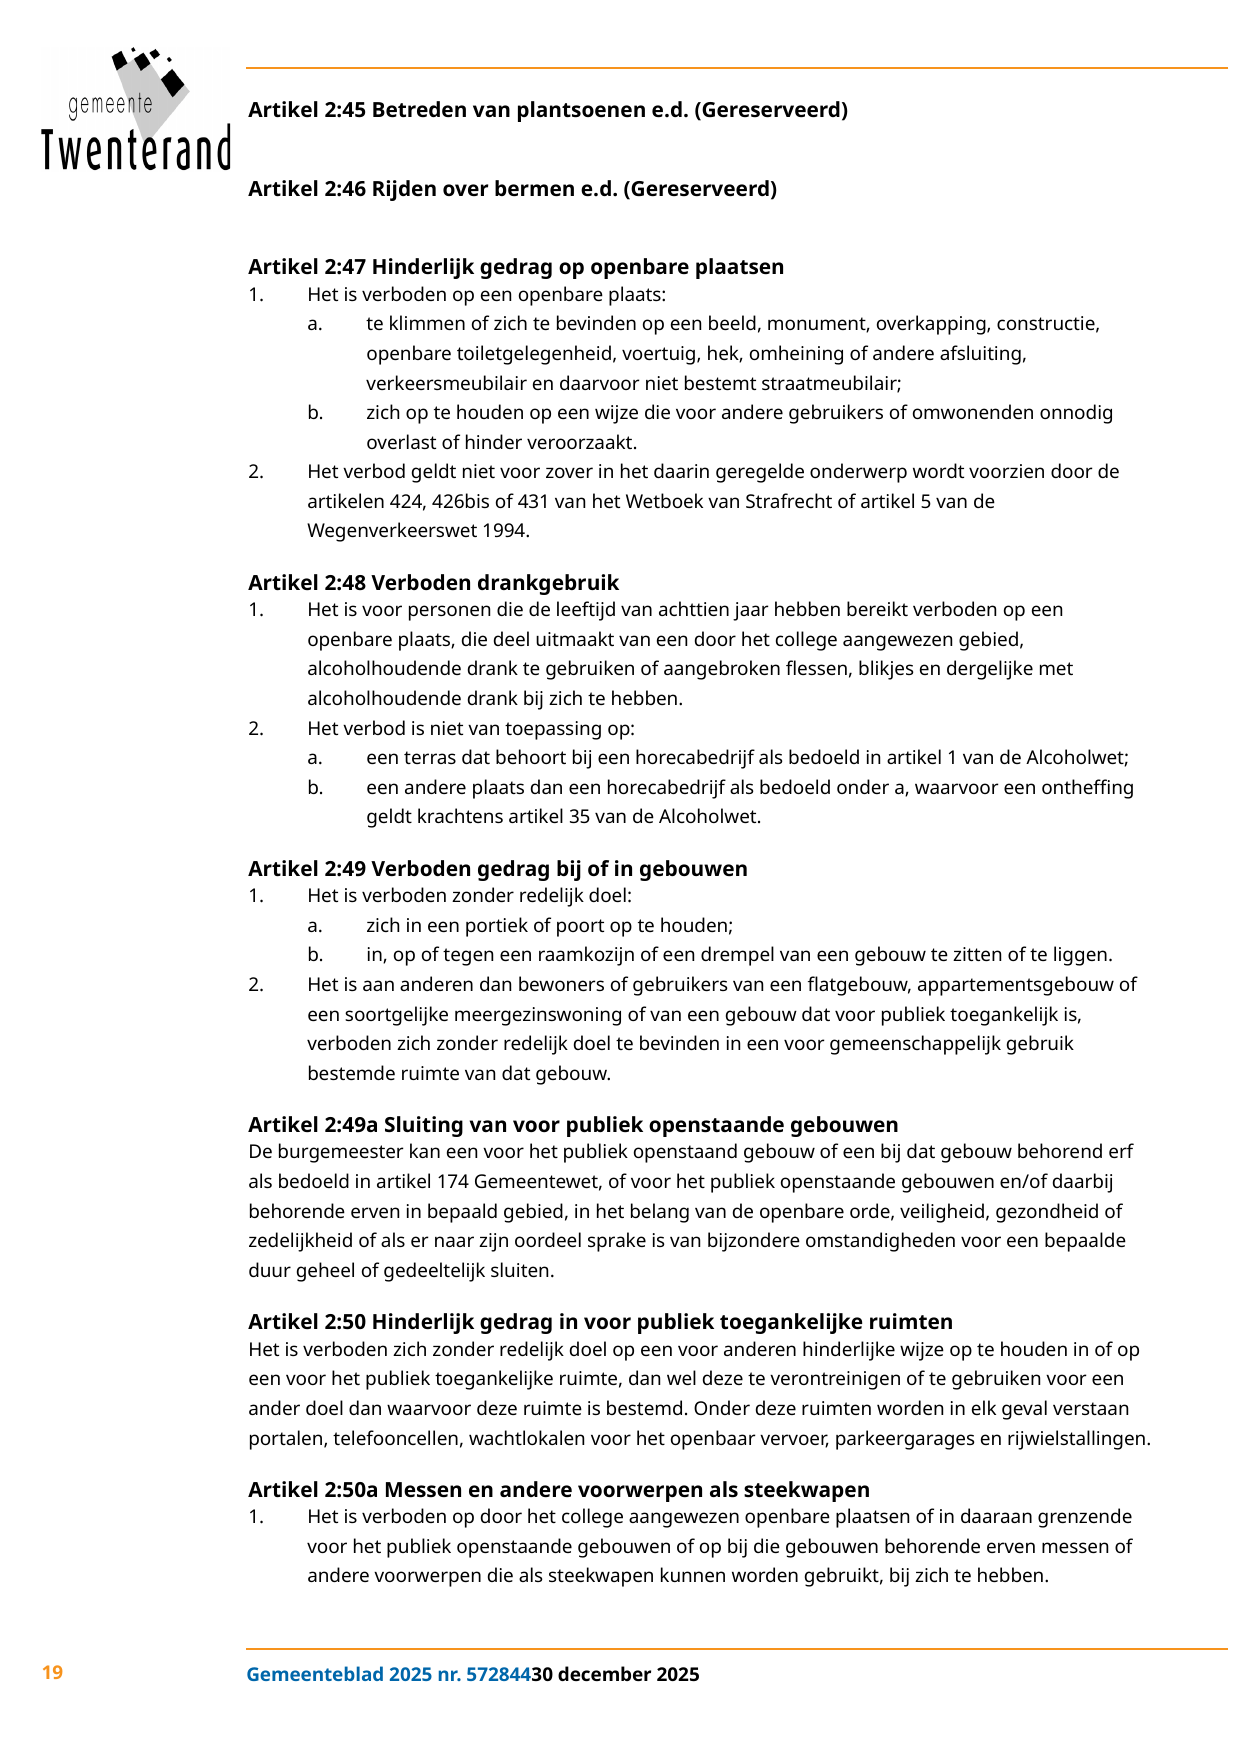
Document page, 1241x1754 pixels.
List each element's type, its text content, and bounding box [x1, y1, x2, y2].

picture [41, 47, 231, 172]
text Artikel 2:50 Hinderlijk gedrag in voor publiek toegankelijke ruimten [248, 1307, 1152, 1336]
list Het verbod is niet van toepassing op: [248, 715, 1152, 741]
text De burgemeester kan een voor het publiek openstaand gebouw of een bij dat gebouw behorend erf als bedoeld in artikel 174 Gemeentewet, of voor het publiek openstaande gebouwen en/of daarbij behorende erven in bepaald gebied, in het belang van de openbare orde, veiligheid, gezondheid of zedelijkheid of als er naar zijn oordeel sprake is van bijzondere omstandigheden voor een bepaalde duur geheel of gedeeltelijk sluiten. [248, 1139, 1152, 1283]
list Het is verboden op door het college aangewezen openbare plaatsen of in daaraan grenzende voor het publiek openstaande gebouwen of op bij die gebouwen behorende erven messen of andere voorwerpen die als steekwapen kunnen worden gebruikt, bij zich te hebben. [248, 1503, 1152, 1588]
text Artikel 2:50a Messen en andere voorwerpen als steekwapen [248, 1475, 1152, 1503]
list een terras dat behoort bij een horecabedrijf als bedoeld in artikel 1 van de Alcoholwet; [307, 744, 1152, 770]
list een andere plaats dan een horecabedrijf als bedoeld onder a, waarvoor een ontheffing geldt krachtens artikel 35 van de Alcoholwet. [307, 774, 1152, 829]
text Artikel 2:48 Verboden drankgebruik [248, 568, 1152, 596]
list zich in een portiek of poort op te houden; [307, 912, 1152, 938]
text Artikel 2:46 Rijden over bermen e.d. (Gereserveerd) [248, 174, 1152, 202]
list in, op of tegen een raamkozijn of een drempel van een gebouw te zitten of te liggen. [307, 942, 1152, 967]
text Artikel 2:49a Sluiting van voor publiek openstaande gebouwen [248, 1110, 1152, 1139]
text Artikel 2:49 Verboden gedrag bij of in gebouwen [248, 854, 1152, 882]
list Het is voor personen die de leeftijd van achttien jaar hebben bereikt verboden op een openbare plaats, die deel uitmaakt van een door het college aangewezen gebied, alcoholhoudende drank te gebruiken of aangebroken flessen, blikjes en dergelijke met alcoholhoudende drank bij zich te hebben. [248, 596, 1152, 711]
text Artikel 2:47 Hinderlijk gedrag op openbare plaatsen [248, 252, 1152, 281]
list Het is verboden zonder redelijk doel: [248, 882, 1152, 908]
list Het is verboden op een openbare plaats: [248, 281, 1152, 307]
text Het is verboden zich zonder redelijk doel op een voor anderen hinderlijke wijze op te houden in of op een voor het publiek toegankelijke ruimte, dan wel deze te verontreinigen of te gebruiken voor een ander doel dan waarvoor deze ruimte is bestemd. Onder deze ruimten worden in elk geval verstaan portalen, telefooncellen, wachtlokalen voor het openbaar vervoer, parkeergarages en rijwielstallingen. [248, 1336, 1152, 1450]
list zich op te houden op een wijze die voor andere gebruikers of omwonenden onnodig overlast of hinder veroorzaakt. [307, 399, 1152, 454]
list Het verbod geldt niet voor zover in het daarin geregelde onderwerp wordt voorzien door de artikelen 424, 426bis of 431 van het Wetboek van Strafrecht of artikel 5 van de Wegenverkeerswet 1994. [248, 458, 1152, 543]
text Artikel 2:45 Betreden van plantsoenen e.d. (Gereserveerd) [248, 95, 1152, 123]
list te klimmen of zich te bevinden op een beeld, monument, overkapping, constructie, openbare toiletgelegenheid, voertuig, hek, omheining of andere afsluiting, verkeersmeubilair en daarvoor niet bestemt straatmeubilair; [307, 311, 1152, 395]
list Het is aan anderen dan bewoners of gebruikers van een flatgebouw, appartementsgebouw of een soortgelijke meergezinswoning of van een gebouw dat voor publiek toegankelijk is, verboden zich zonder redelijk doel te bevinden in een voor gemeenschappelijk gebruik bestemde ruimte van dat gebouw. [248, 971, 1152, 1086]
